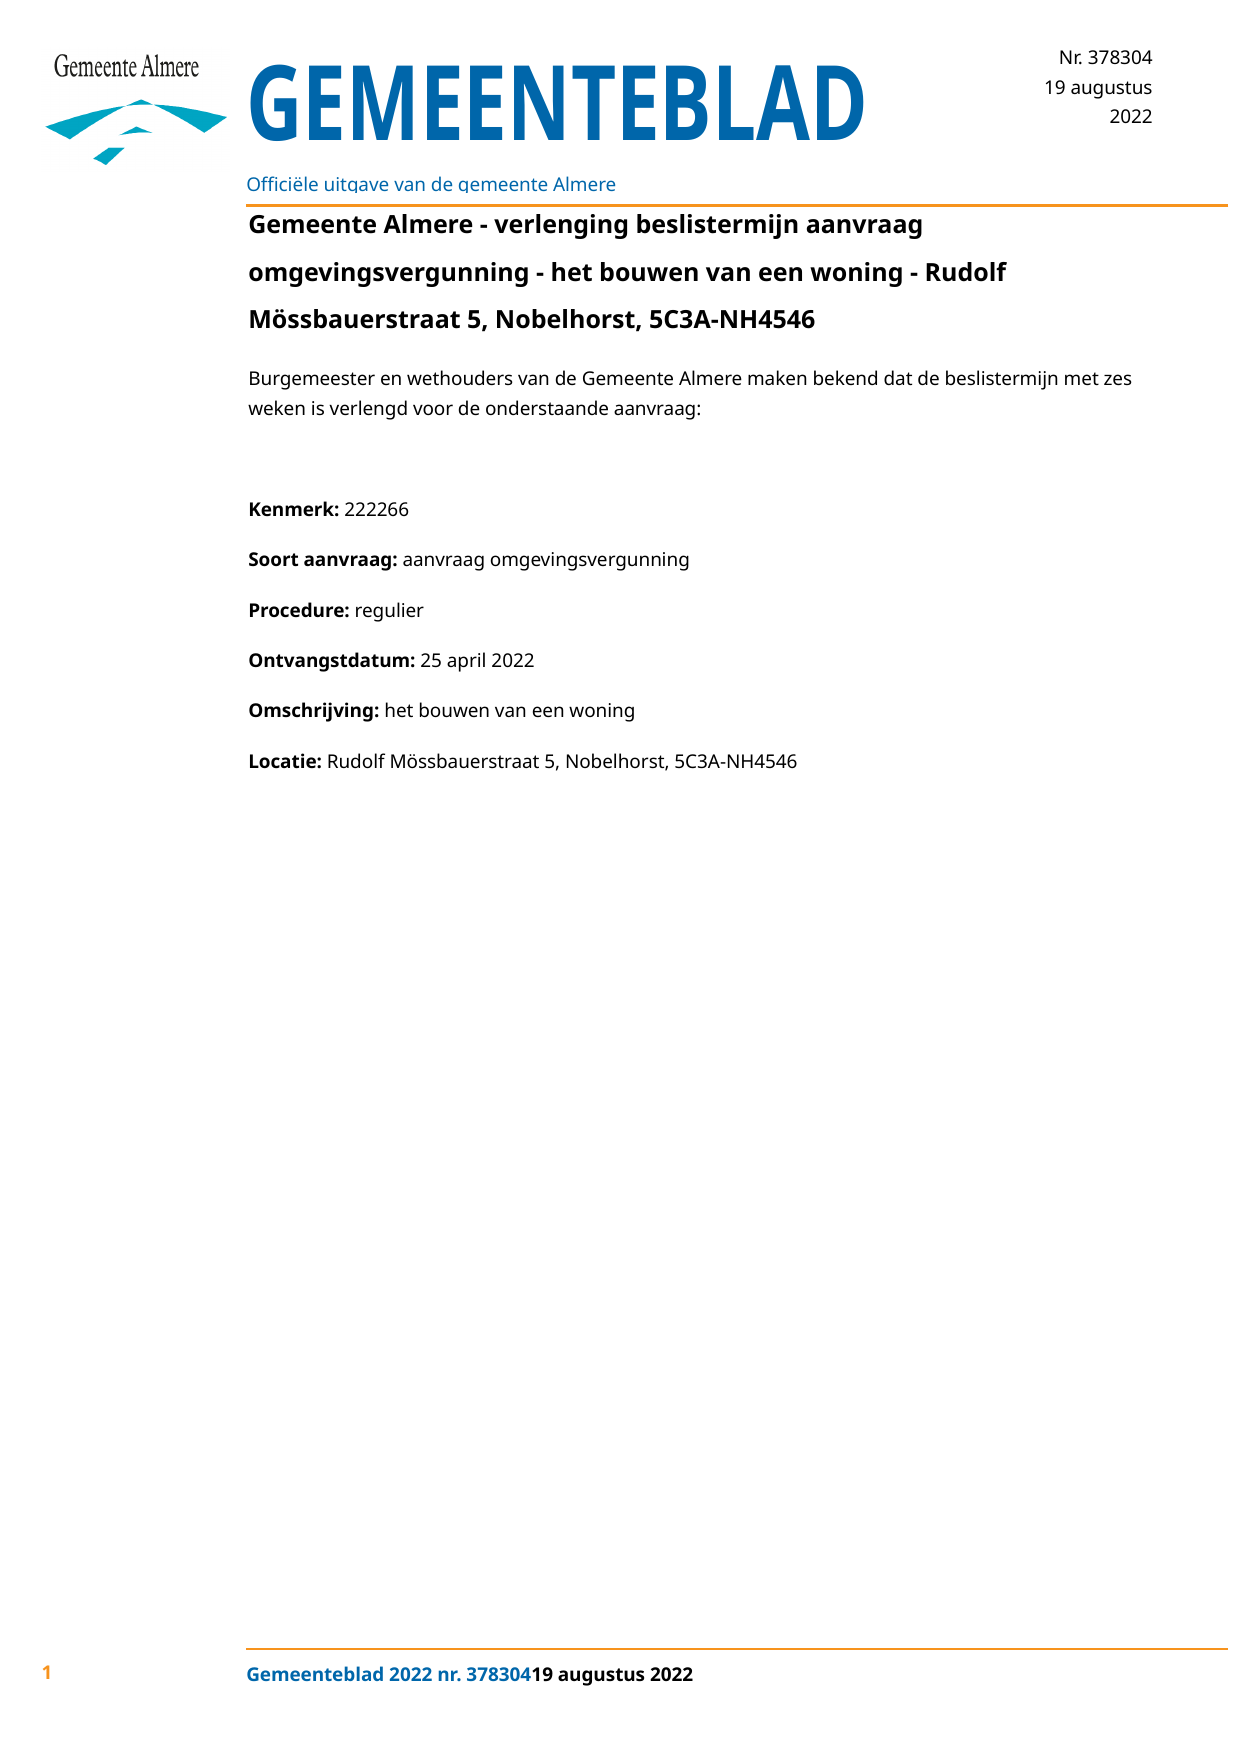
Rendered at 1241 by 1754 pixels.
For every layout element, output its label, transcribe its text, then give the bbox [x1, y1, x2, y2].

text Gemeente Almere - verlenging beslistermijn aanvraag omgevingsvergunning - het bouwen van een woning - Rudolf Mössbauerstraat 5, Nobelhorst, 5C3A-NH4546 [248, 207, 1152, 336]
text Burgemeester en wethouders van de Gemeente Almere maken bekend dat de beslistermijn met zes weken is verlengd voor de onderstaande aanvraag: [248, 366, 1152, 421]
text Soort aanvraag: aanvraag omgevingsvergunning [248, 546, 1152, 572]
picture [41, 47, 231, 172]
text Ontvangstdatum: 25 april 2022 [248, 647, 1152, 673]
text Locatie: Rudolf Mössbauerstraat 5, Nobelhorst, 5C3A-NH4546 [248, 748, 1152, 774]
text Procedure: regulier [248, 597, 1152, 622]
text Kenmerk: 222266 [248, 496, 1152, 522]
text Omschrijving: het bouwen van een woning [248, 698, 1152, 723]
